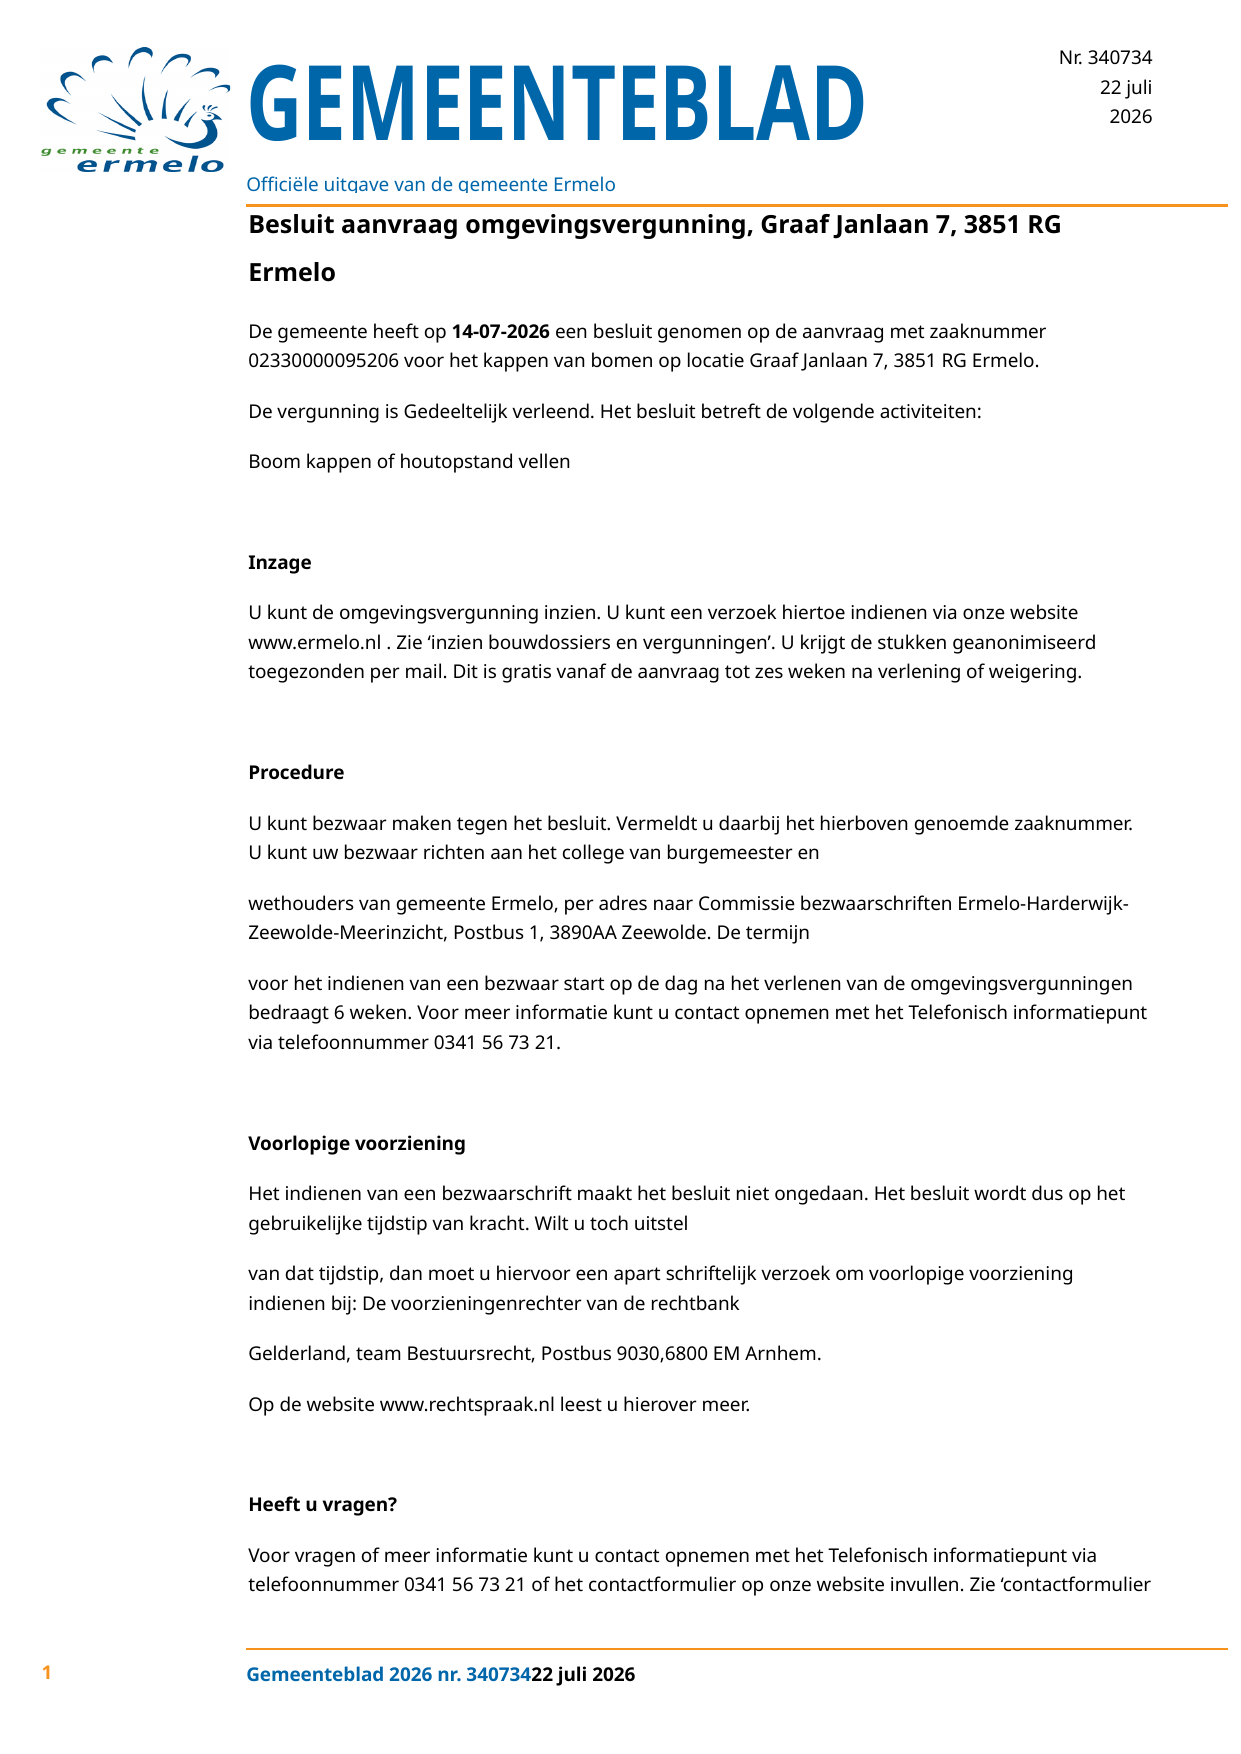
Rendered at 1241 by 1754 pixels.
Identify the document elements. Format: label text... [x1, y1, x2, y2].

text U kunt de omgevingsvergunning inzien. U kunt een verzoek hiertoe indienen via onze website www.ermelo.nl . Zie ‘inzien bouwdossiers en vergunningen’. U krijgt de stukken geanonimiseerd toegezonden per mail. Dit is gratis vanaf de aanvraag tot zes weken na verlening of weigering. [248, 599, 1152, 684]
text Voorlopige voorziening [248, 1130, 1152, 1156]
text wethouders van gemeente Ermelo, per adres naar Commissie bezwaarschriften Ermelo-Harderwijk-Zeewolde-Meerinzicht, Postbus 1, 3890AA Zeewolde. De termijn [248, 890, 1152, 945]
text Gelderland, team Bestuursrecht, Postbus 9030,6800 EM Arnhem. [248, 1340, 1152, 1366]
text Het indienen van een bezwaarschrift maakt het besluit niet ongedaan. Het besluit wordt dus op het gebruikelijke tijdstip van kracht. Wilt u toch uitstel [248, 1180, 1152, 1236]
picture [41, 47, 231, 172]
text Op de website www.rechtspraak.nl leest u hierover meer. [248, 1391, 1152, 1417]
text voor het indienen van een bezwaar start op de dag na het verlenen van de omgevingsvergunningen bedraagt 6 weken. Voor meer informatie kunt u contact opnemen met het Telefonisch informatiepunt via telefoonnummer 0341 56 73 21. [248, 970, 1152, 1055]
text van dat tijdstip, dan moet u hiervoor een apart schriftelijk verzoek om voorlopige voorziening indienen bij: De voorzieningenrechter van de rechtbank [248, 1260, 1152, 1316]
text Boom kappen of houtopstand vellen [248, 448, 1152, 474]
text Besluit aanvraag omgevingsvergunning, Graaf Janlaan 7, 3851 RG Ermelo [248, 207, 1152, 288]
text De gemeente heeft op 14-07-2026 een besluit genomen op de aanvraag met zaaknummer 02330000095206 voor het kappen van bomen op locatie Graaf Janlaan 7, 3851 RG Ermelo. [248, 318, 1152, 373]
text Heeft u vragen? [248, 1492, 1152, 1517]
text U kunt bezwaar maken tegen het besluit. Vermeldt u daarbij het hierboven genoemde zaaknummer. U kunt uw bezwaar richten aan het college van burgemeester en [248, 810, 1152, 865]
text Procedure [248, 759, 1152, 785]
text Voor vragen of meer informatie kunt u contact opnemen met het Telefonisch informatiepunt via telefoonnummer 0341 56 73 21 of het contactformulier op onze website invullen. Zie ‘contactformulier [248, 1542, 1152, 1597]
text De vergunning is Gedeeltelijk verleend. Het besluit betreft de volgende activiteiten: [248, 398, 1152, 424]
text Inzage [248, 549, 1152, 575]
